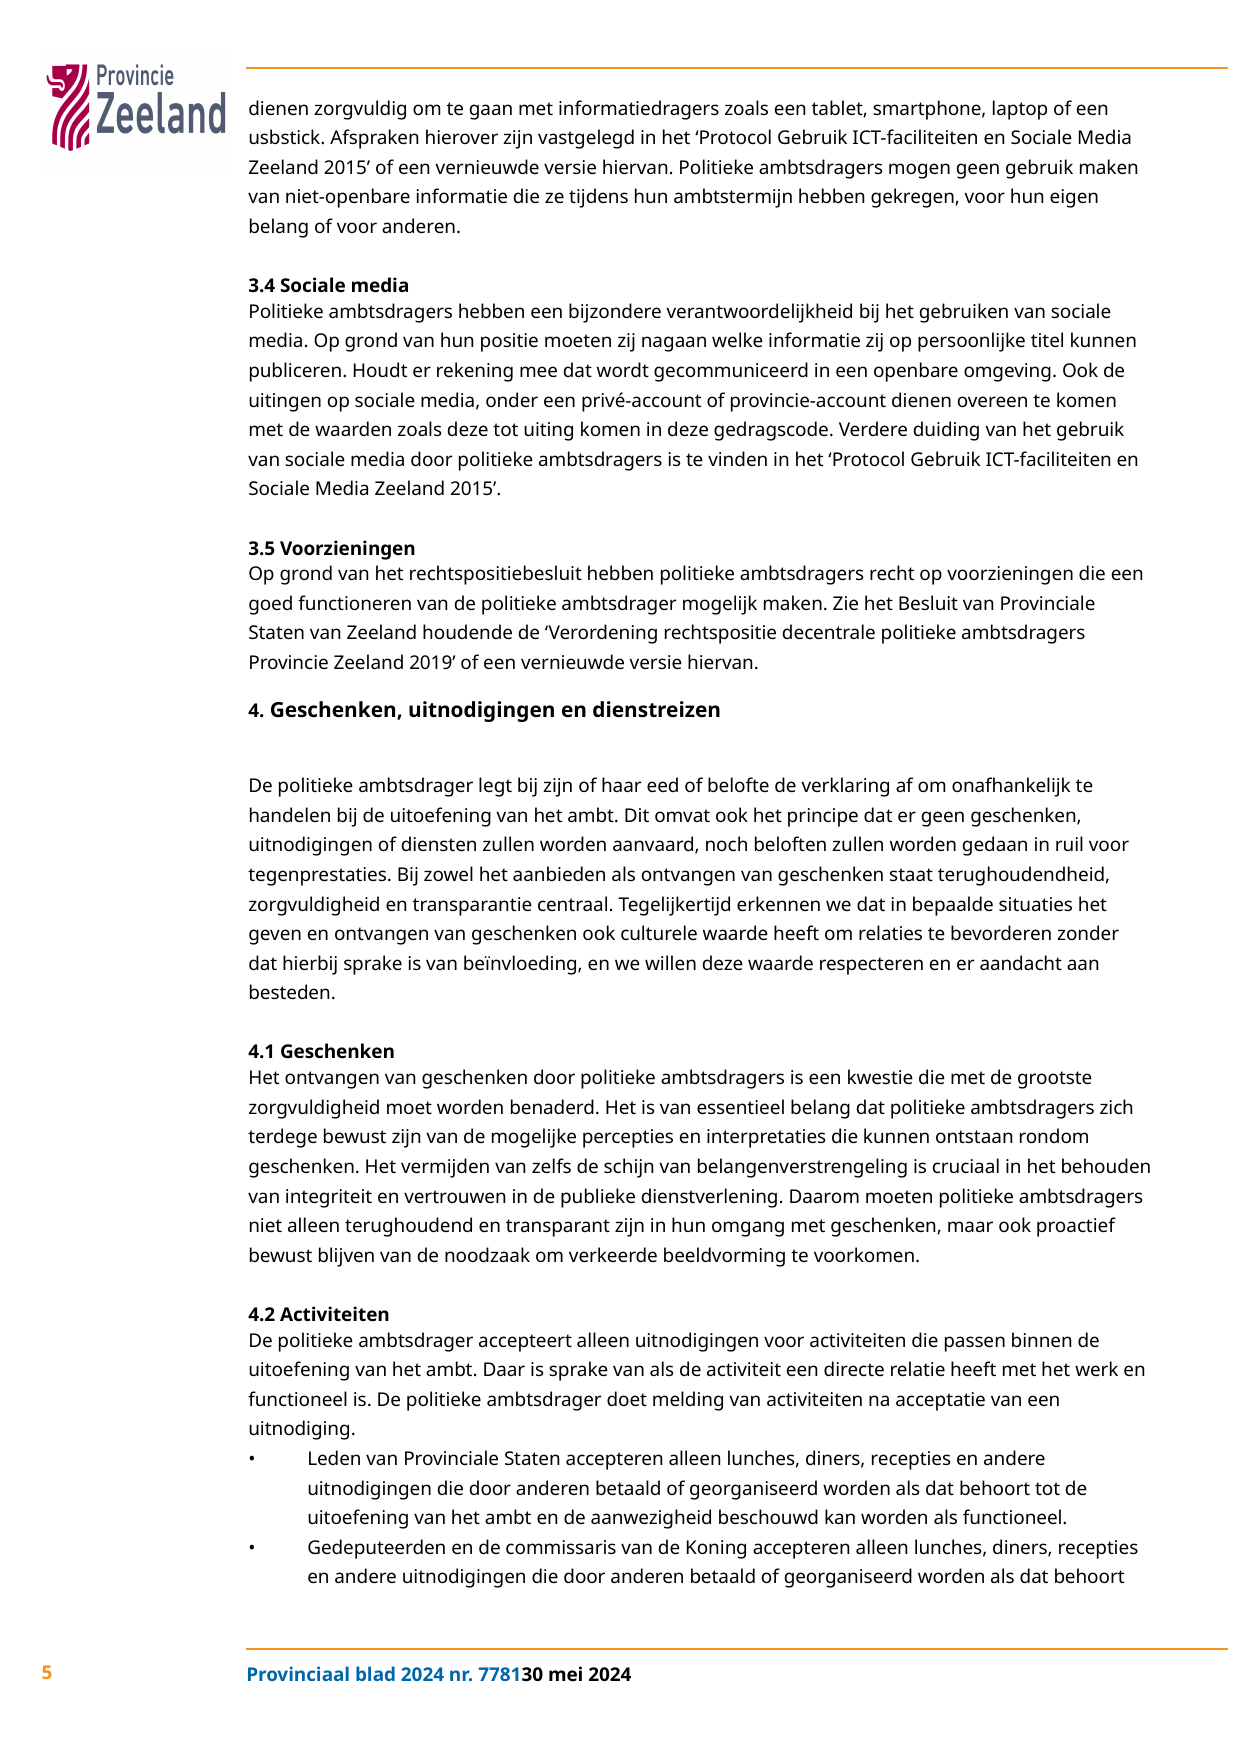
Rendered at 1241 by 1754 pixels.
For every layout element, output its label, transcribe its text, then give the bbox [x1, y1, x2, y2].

text De politieke ambtsdrager accepteert alleen uitnodigingen voor activiteiten die passen binnen de uitoefening van het ambt. Daar is sprake van als de activiteit een directe relatie heeft met het werk en functioneel is. De politieke ambtsdrager doet melding van activiteiten na acceptatie van een uitnodiging. [248, 1327, 1152, 1441]
text Het ontvangen van geschenken door politieke ambtsdragers is een kwestie die met de grootste zorgvuldigheid moet worden benaderd. Het is van essentieel belang dat politieke ambtsdragers zich terdege bewust zijn van de mogelijke percepties en interpretaties die kunnen ontstaan rondom geschenken. Het vermijden van zelfs de schijn van belangenverstrengeling is cruciaal in het behouden van integriteit en vertrouwen in de publieke dienstverlening. Daarom moeten politieke ambtsdragers niet alleen terughoudend en transparant zijn in hun omgang met geschenken, maar ook proactief bewust blijven van de noodzaak om verkeerde beeldvorming te voorkomen. [248, 1064, 1152, 1268]
text 4.1 Geschenken [248, 1039, 1152, 1064]
picture [41, 47, 231, 172]
list Leden van Provinciale Staten accepteren alleen lunches, diners, recepties en andere uitnodigingen die door anderen betaald of georganiseerd worden als dat behoort tot de uitoefening van het ambt en de aanwezigheid beschouwd kan worden als functioneel. [248, 1445, 1152, 1530]
list Gedeputeerden en de commissaris van de Koning accepteren alleen lunches, diners, recepties en andere uitnodigingen die door anderen betaald of georganiseerd worden als dat behoort [248, 1534, 1152, 1589]
text 3.4 Sociale media [248, 272, 1152, 298]
text dienen zorgvuldig om te gaan met informatiedragers zoals een tablet, smartphone, laptop of een usbstick. Afspraken hierover zijn vastgelegd in het ‘Protocol Gebruik ICT-faciliteiten en Sociale Media Zeeland 2015’ of een vernieuwde versie hiervan. Politieke ambtsdragers mogen geen gebruik maken van niet-openbare informatie die ze tijdens hun ambtstermijn hebben gekregen, voor hun eigen belang of voor anderen. [248, 95, 1152, 239]
text Politieke ambtsdragers hebben een bijzondere verantwoordelijkheid bij het gebruiken van sociale media. Op grond van hun positie moeten zij nagaan welke informatie zij op persoonlijke titel kunnen publiceren. Houdt er rekening mee dat wordt gecommuniceerd in een openbare omgeving. Ook de uitingen op sociale media, onder een privé-account of provincie-account dienen overeen te komen met de waarden zoals deze tot uiting komen in deze gedragscode. Verdere duiding van het gebruik van sociale media door politieke ambtsdragers is te vinden in het ‘Protocol Gebruik ICT-faciliteiten en Sociale Media Zeeland 2015’. [248, 298, 1152, 501]
text 4. Geschenken, uitnodigingen en dienstreizen [248, 695, 1152, 723]
text 3.5 Voorzieningen [248, 535, 1152, 560]
text Op grond van het rechtspositiebesluit hebben politieke ambtsdragers recht op voorzieningen die een goed functioneren van de politieke ambtsdrager mogelijk maken. Zie het Besluit van Provinciale Staten van Zeeland houdende de ‘Verordening rechtspositie decentrale politieke ambtsdragers Provincie Zeeland 2019’ of een vernieuwde versie hiervan. [248, 560, 1152, 675]
text 4.2 Activiteiten [248, 1301, 1152, 1327]
text De politieke ambtsdrager legt bij zijn of haar eed of belofte de verklaring af om onafhankelijk te handelen bij de uitoefening van het ambt. Dit omvat ook het principe dat er geen geschenken, uitnodigingen of diensten zullen worden aanvaard, noch beloften zullen worden gedaan in ruil voor tegenprestaties. Bij zowel het aanbieden als ontvangen van geschenken staat terughoudendheid, zorgvuldigheid en transparantie centraal. Tegelijkertijd erkennen we dat in bepaalde situaties het geven en ontvangen van geschenken ook culturele waarde heeft om relaties te bevorderen zonder dat hierbij sprake is van beïnvloeding, en we willen deze waarde respecteren en er aandacht aan besteden. [248, 772, 1152, 1005]
